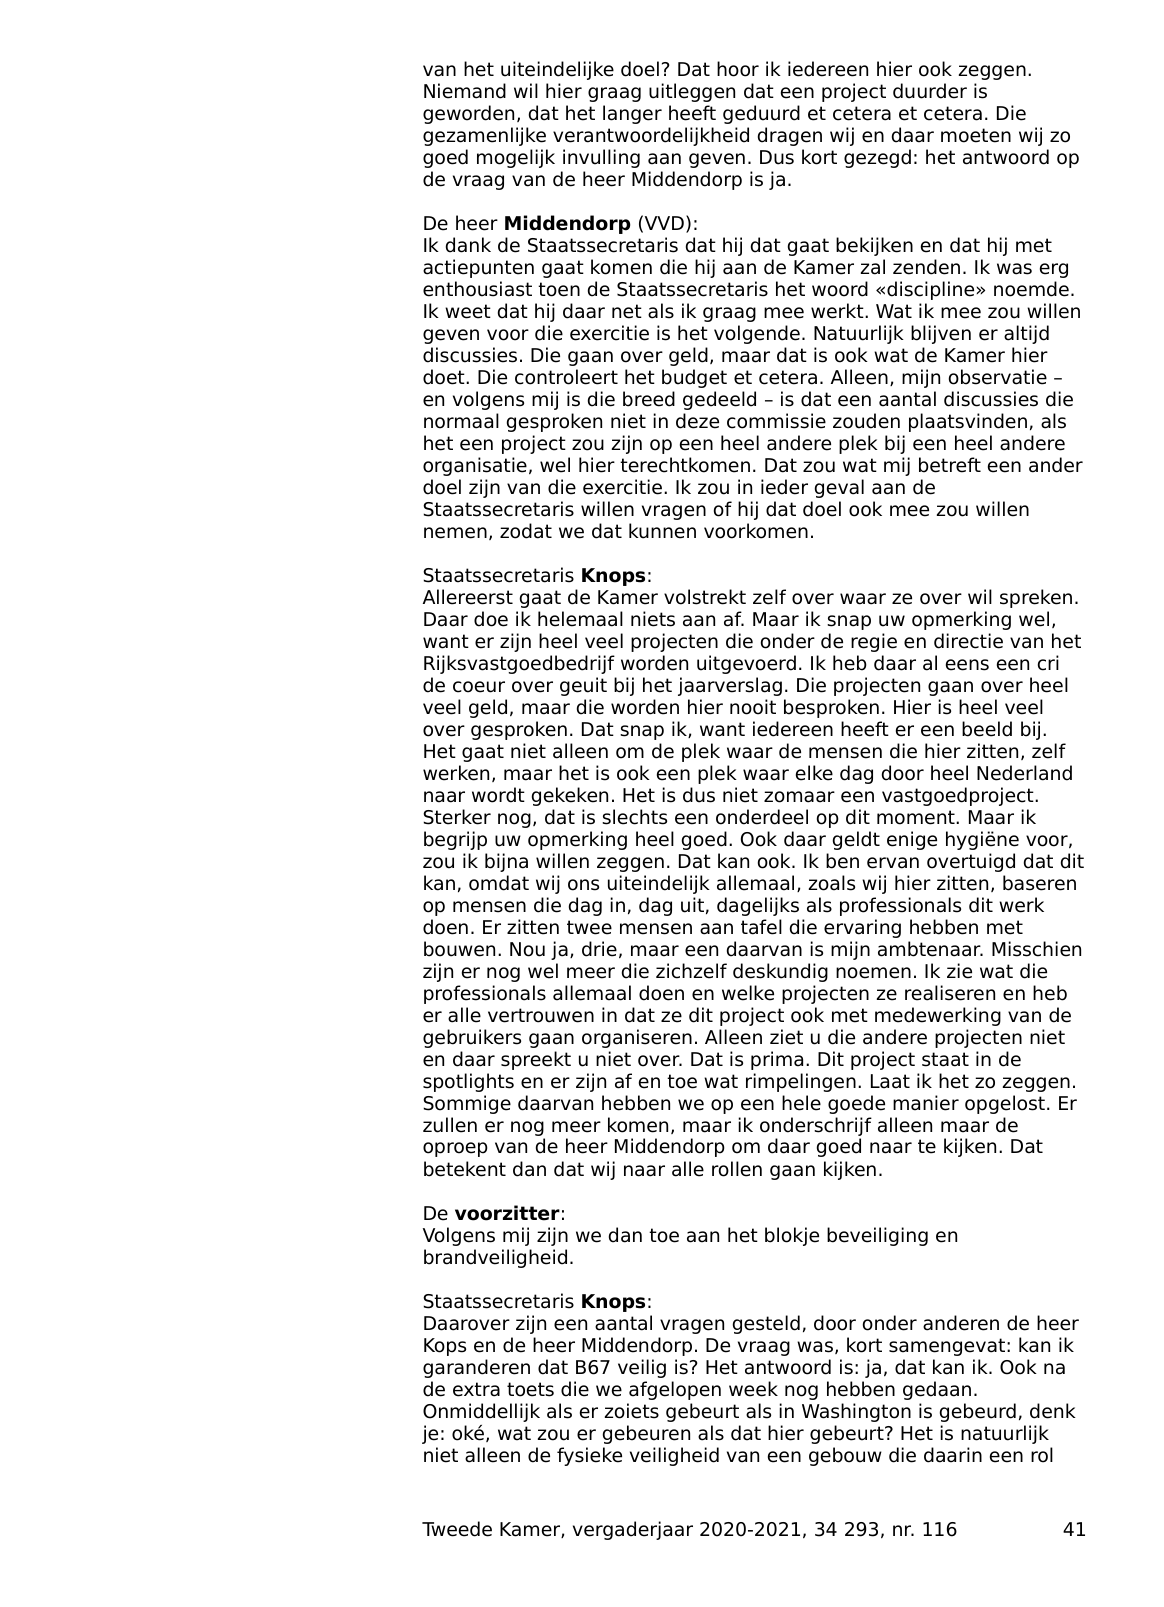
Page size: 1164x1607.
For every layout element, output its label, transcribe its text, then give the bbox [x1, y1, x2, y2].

text De heer Middendorp (VVD): [422, 213, 1087, 235]
text Allereerst gaat de Kamer volstrekt zelf over waar ze over wil spreken. Daar doe ik helemaal niets aan af. Maar ik snap uw opmerking wel, want er zijn heel veel projecten die onder de regie en directie van het Rijksvastgoedbedrijf worden uitgevoerd. Ik heb daar al eens een cri de coeur over geuit bij het jaarverslag. Die projecten gaan over heel veel geld, maar die worden hier nooit besproken. Hier is heel veel over gesproken. Dat snap ik, want iedereen heeft er een beeld bij. Het gaat niet alleen om de plek waar de mensen die hier zitten, zelf werken, maar het is ook een plek waar elke dag door heel Nederland naar wordt gekeken. Het is dus niet zomaar een vastgoedproject. Sterker nog, dat is slechts een onderdeel op dit moment. Maar ik begrijp uw opmerking heel goed. Ook daar geldt enige hygiëne voor, zou ik bijna willen zeggen. Dat kan ook. Ik ben ervan overtuigd dat dit kan, omdat wij ons uiteindelijk allemaal, zoals wij hier zitten, baseren op mensen die dag in, dag uit, dagelijks als professionals dit werk doen. Er zitten twee mensen aan tafel die ervaring hebben met bouwen. Nou ja, drie, maar een daarvan is mijn ambtenaar. Misschien zijn er nog wel meer die zichzelf deskundig noemen. Ik zie wat die professionals allemaal doen en welke projecten ze realiseren en heb er alle vertrouwen in dat ze dit project ook met medewerking van de gebruikers gaan organiseren. Alleen ziet u die andere projecten niet en daar spreekt u niet over. Dat is prima. Dit project staat in de spotlights en er zijn af en toe wat rimpelingen. Laat ik het zo zeggen. Sommige daarvan hebben we op een hele goede manier opgelost. Er zullen er nog meer komen, maar ik onderschrijf alleen maar de oproep van de heer Middendorp om daar goed naar te kijken. Dat betekent dan dat wij naar alle rollen gaan kijken. [422, 587, 1087, 1180]
text Staatssecretaris Knops: [422, 565, 1087, 587]
text Ik dank de Staatssecretaris dat hij dat gaat bekijken en dat hij met actiepunten gaat komen die hij aan de Kamer zal zenden. Ik was erg enthousiast toen de Staatssecretaris het woord «discipline» noemde. Ik weet dat hij daar net als ik graag mee werkt. Wat ik mee zou willen geven voor die exercitie is het volgende. Natuurlijk blijven er altijd discussies. Die gaan over geld, maar dat is ook wat de Kamer hier doet. Die controleert het budget et cetera. Alleen, mijn observatie – en volgens mij is die breed gedeeld – is dat een aantal discussies die normaal gesproken niet in deze commissie zouden plaatsvinden, als het een project zou zijn op een heel andere plek bij een heel andere organisatie, wel hier terechtkomen. Dat zou wat mij betreft een ander doel zijn van die exercitie. Ik zou in ieder geval aan de Staatssecretaris willen vragen of hij dat doel ook mee zou willen nemen, zodat we dat kunnen voorkomen. [422, 235, 1087, 543]
text De voorzitter: [422, 1203, 1087, 1224]
text van het uiteindelijke doel? Dat hoor ik iedereen hier ook zeggen. Niemand wil hier graag uitleggen dat een project duurder is geworden, dat het langer heeft geduurd et cetera et cetera. Die gezamenlijke verantwoordelijkheid dragen wij en daar moeten wij zo goed mogelijk invulling aan geven. Dus kort gezegd: het antwoord op de vraag van de heer Middendorp is ja. [422, 59, 1087, 191]
text Daarover zijn een aantal vragen gesteld, door onder anderen de heer Kops en de heer Middendorp. De vraag was, kort samengevat: kan ik garanderen dat B67 veilig is? Het antwoord is: ja, dat kan ik. Ook na de extra toets die we afgelopen week nog hebben gedaan. Onmiddellijk als er zoiets gebeurt als in Washington is gebeurd, denk je: oké, wat zou er gebeuren als dat hier gebeurt? Het is natuurlijk niet alleen de fysieke veiligheid van een gebouw die daarin een rol [422, 1313, 1087, 1467]
text Volgens mij zijn we dan toe aan het blokje beveiliging en brandveiligheid. [422, 1224, 1087, 1268]
text Staatssecretaris Knops: [422, 1291, 1087, 1313]
